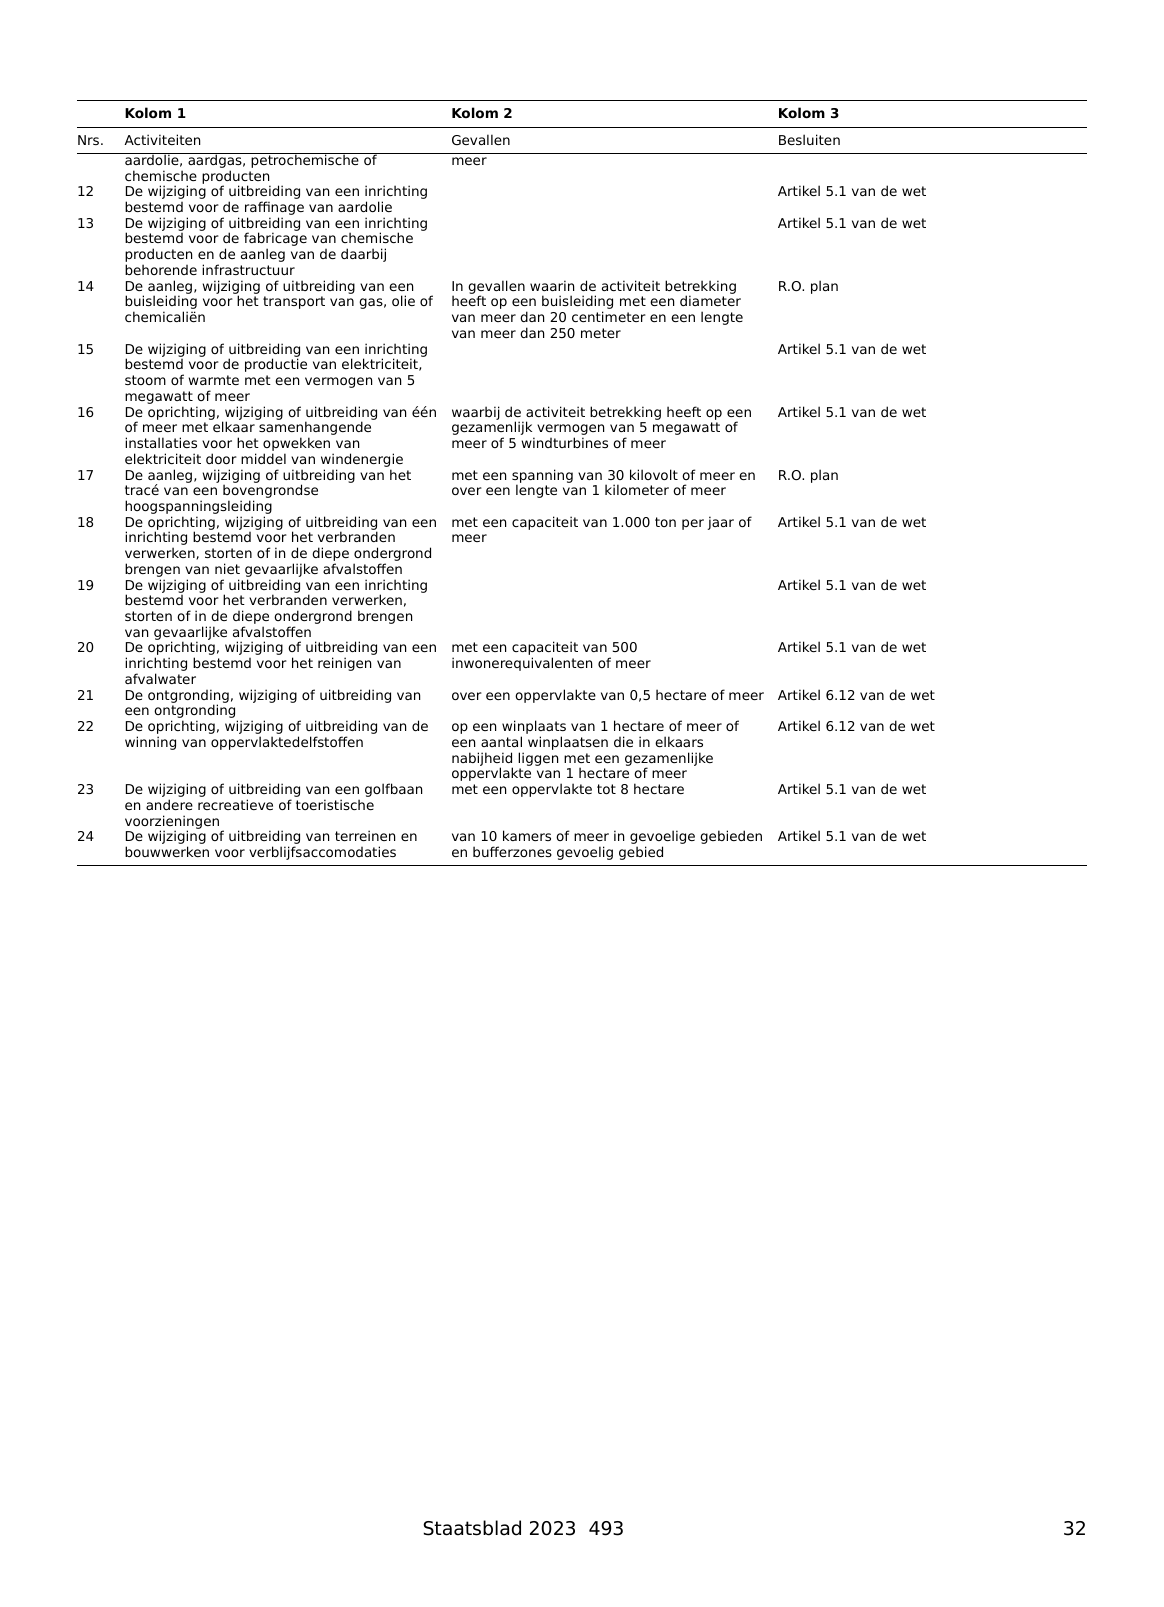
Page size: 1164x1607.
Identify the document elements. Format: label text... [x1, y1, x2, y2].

table_cell [77, 154, 118, 184]
table_cell 15 [77, 341, 118, 404]
table_cell met een capaciteit van 1.000 ton per jaar of meer [445, 515, 772, 577]
table_cell 14 [77, 279, 118, 341]
table_header Kolom 2 [445, 101, 772, 127]
table_cell Artikel 5.1 van de wet [772, 640, 1087, 687]
table_cell 13 [77, 216, 118, 278]
table_cell Artikel 6.12 van de wet [772, 719, 1087, 782]
table_cell De oprichting, wijziging of uitbreiding van een inrichting bestemd voor het reinigen van afvalwater [118, 640, 445, 687]
table_cell De oprichting, wijziging of uitbreiding van een inrichting bestemd voor het verbranden verwerken, storten of in de diepe ondergrond brengen van niet gevaarlijke afvalstoffen [118, 515, 445, 577]
table_cell [772, 154, 1087, 184]
table_cell Artikel 5.1 van de wet [772, 515, 1087, 577]
table_cell Artikel 5.1 van de wet [772, 782, 1087, 829]
table_cell Activiteiten [118, 128, 445, 153]
table_cell waarbij de activiteit betrekking heeft op een gezamenlijk vermogen van 5 megawatt of meer of 5 windturbines of meer [445, 404, 772, 467]
table_header [77, 101, 118, 127]
table_cell Artikel 5.1 van de wet [772, 341, 1087, 404]
table_header Kolom 1 [118, 101, 445, 127]
table_cell met een spanning van 30 kilovolt of meer en over een lengte van 1 kilometer of meer [445, 467, 772, 514]
table_header Kolom 3 [772, 101, 1087, 127]
table_cell De aanleg, wijziging of uitbreiding van het tracé van een bovengrondse hoogspanningsleiding [118, 467, 445, 514]
table_cell op een winplaats van 1 hectare of meer of een aantal winplaatsen die in elkaars nabijheid liggen met een gezamenlijke oppervlakte van 1 hectare of meer [445, 719, 772, 782]
table_cell Artikel 6.12 van de wet [772, 688, 1087, 719]
table_cell R.O. plan [772, 279, 1087, 341]
table_cell 16 [77, 404, 118, 467]
table_cell De aanleg, wijziging of uitbreiding van een buisleiding voor het transport van gas, olie of chemicaliën [118, 279, 445, 341]
table_cell De oprichting, wijziging of uitbreiding van één of meer met elkaar samenhangende installaties voor het opwekken van elektriciteit door middel van windenergie [118, 404, 445, 467]
table_cell De wijziging of uitbreiding van een inrichting bestemd voor het verbranden verwerken, storten of in de diepe ondergrond brengen van gevaarlijke afvalstoffen [118, 578, 445, 640]
table_cell Besluiten [772, 128, 1087, 153]
table_cell De wijziging of uitbreiding van een inrichting bestemd voor de raffinage van aardolie [118, 184, 445, 216]
table_cell 12 [77, 184, 118, 216]
table_cell 22 [77, 719, 118, 782]
table_cell In gevallen waarin de activiteit betrekking heeft op een buisleiding met een diameter van meer dan 20 centimeter en een lengte van meer dan 250 meter [445, 279, 772, 341]
table_cell over een oppervlakte van 0,5 hectare of meer [445, 688, 772, 719]
table_cell [445, 341, 772, 404]
table_cell 23 [77, 782, 118, 829]
table_cell 21 [77, 688, 118, 719]
table_cell [445, 216, 772, 278]
table_cell R.O. plan [772, 467, 1087, 514]
table_cell [445, 578, 772, 640]
table_cell 17 [77, 467, 118, 514]
table_cell 18 [77, 515, 118, 577]
table_cell Artikel 5.1 van de wet [772, 404, 1087, 467]
table_cell 20 [77, 640, 118, 687]
table_cell Artikel 5.1 van de wet [772, 184, 1087, 216]
table_cell De ontgronding, wijziging of uitbreiding van een ontgronding [118, 688, 445, 719]
table_cell 19 [77, 578, 118, 640]
table_cell De wijziging of uitbreiding van terreinen en bouwwerken voor verblijfsaccomodaties [118, 829, 445, 865]
table_cell Artikel 5.1 van de wet [772, 578, 1087, 640]
table_cell De wijziging of uitbreiding van een inrichting bestemd voor de productie van elektriciteit, stoom of warmte met een vermogen van 5 megawatt of meer [118, 341, 445, 404]
table_cell met een capaciteit van 500 inwonerequivalenten of meer [445, 640, 772, 687]
table_cell 24 [77, 829, 118, 865]
table_cell De wijziging of uitbreiding van een golfbaan en andere recreatieve of toeristische voorzieningen [118, 782, 445, 829]
table_cell De oprichting, wijziging of uitbreiding van de winning van oppervlaktedelfstoffen [118, 719, 445, 782]
table_cell van 10 kamers of meer in gevoelige gebieden en bufferzones gevoelig gebied [445, 829, 772, 865]
table_cell met een oppervlakte tot 8 hectare [445, 782, 772, 829]
table_cell Nrs. [77, 128, 118, 153]
table_cell meer [445, 154, 772, 184]
table_cell Gevallen [445, 128, 772, 153]
table_cell [445, 184, 772, 216]
table_cell Artikel 5.1 van de wet [772, 216, 1087, 278]
table_cell aardolie, aardgas, petrochemische of chemische producten [118, 154, 445, 184]
table_cell Artikel 5.1 van de wet [772, 829, 1087, 865]
table_cell De wijziging of uitbreiding van een inrichting bestemd voor de fabricage van chemische producten en de aanleg van de daarbij behorende infrastructuur [118, 216, 445, 278]
